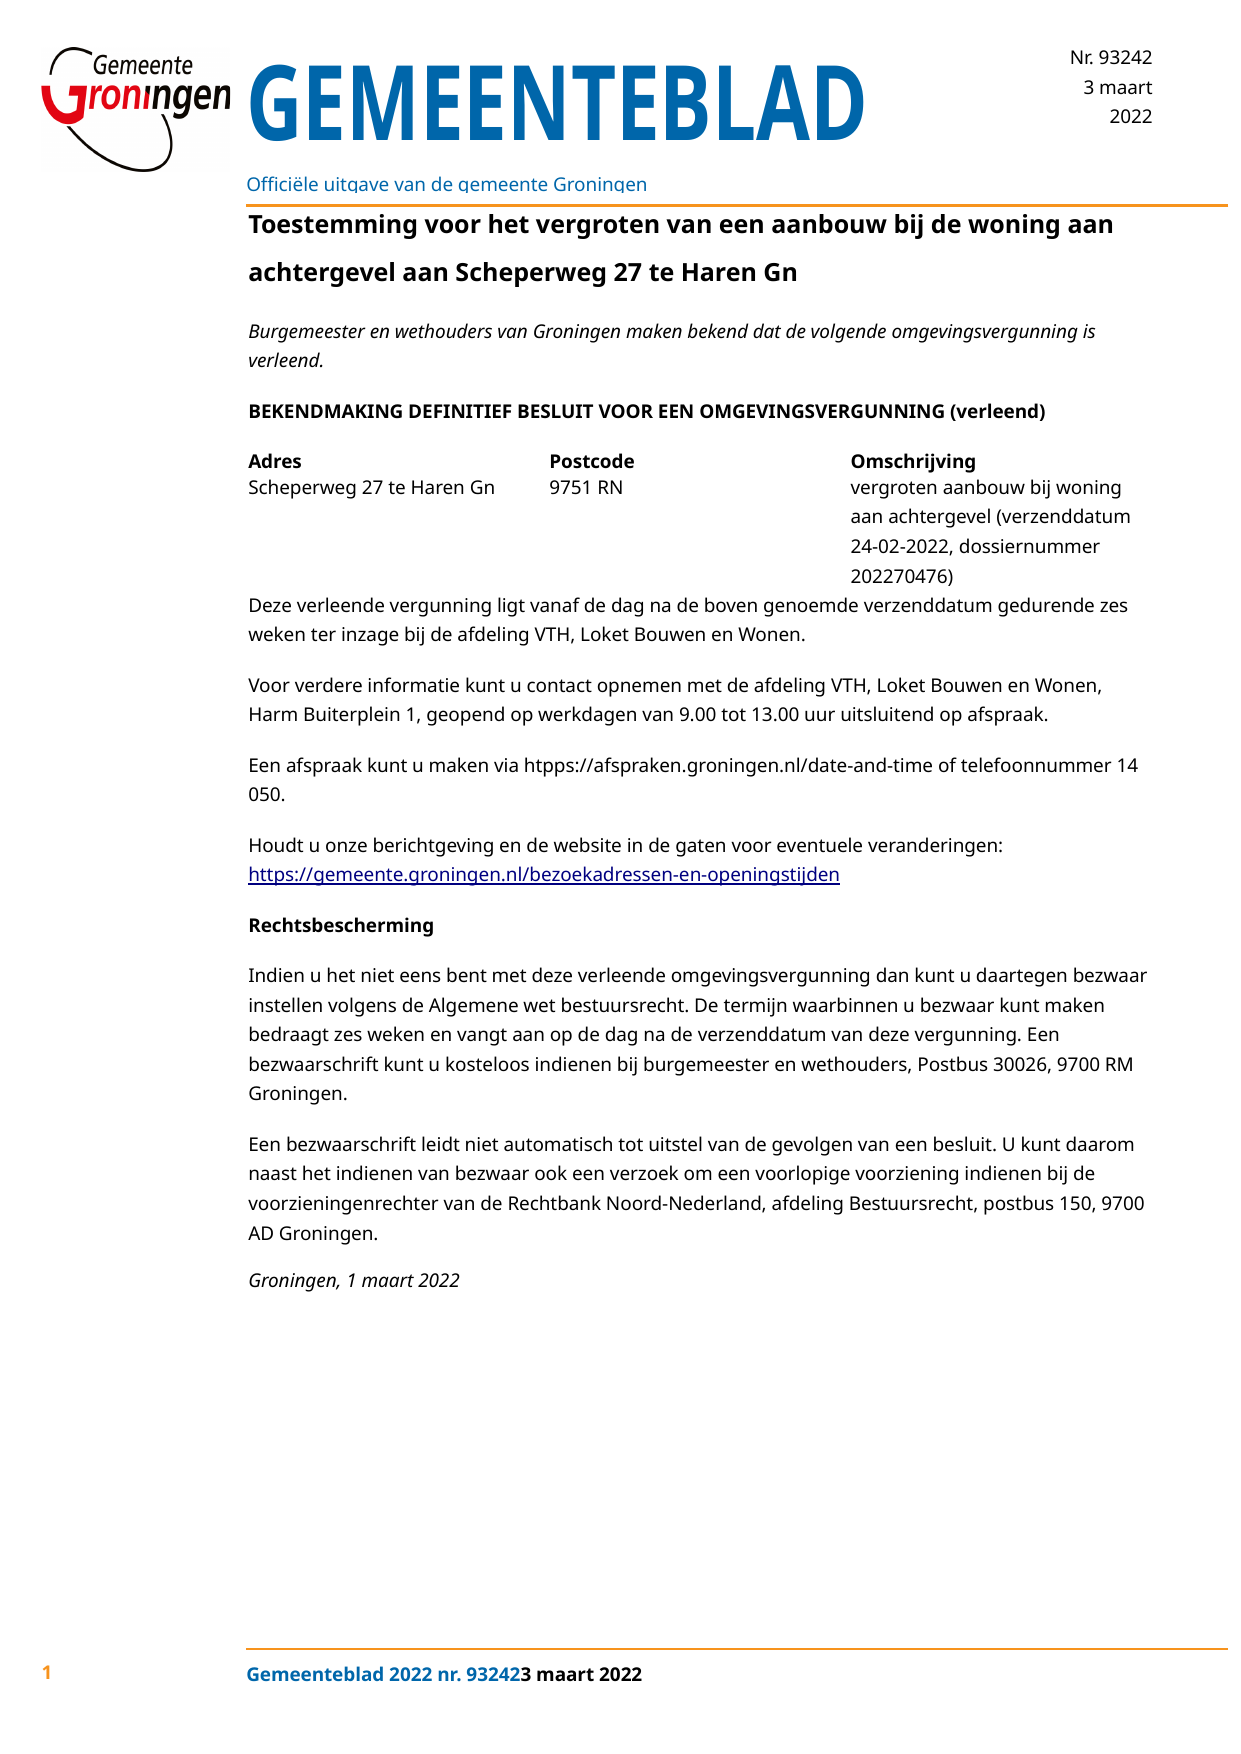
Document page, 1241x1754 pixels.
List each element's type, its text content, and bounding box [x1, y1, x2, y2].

table_header Omschrijving [850, 449, 1152, 474]
table_header Adres [248, 449, 549, 474]
text Voor verdere informatie kunt u contact opnemen met de afdeling VTH, Loket Bouwen en Wonen, Harm Buiterplein 1, geopend op werkdagen van 9.00 tot 13.00 uur uitsluitend op afspraak. [248, 672, 1152, 727]
text Indien u het niet eens bent met deze verleende omgevingsvergunning dan kunt u daartegen bezwaar instellen volgens de Algemene wet bestuursrecht. De termijn waarbinnen u bezwaar kunt maken bedraagt zes weken en vangt aan op de dag na de verzenddatum van deze vergunning. Een bezwaarschrift kunt u kosteloos indienen bij burgemeester en wethouders, Postbus 30026, 9700 RM Groningen. [248, 962, 1152, 1106]
table_cell vergroten aanbouw bij woning aan achtergevel (verzenddatum 24-02-2022, dossiernummer 202270476) [850, 474, 1152, 589]
picture [41, 47, 231, 172]
text BEKENDMAKING DEFINITIEF BESLUIT VOOR EEN OMGEVINGSVERGUNNING (verleend) [248, 398, 1152, 424]
text Houdt u onze berichtgeving en de website in de gaten voor eventuele veranderingen: https://gemeente.groningen.nl/bezoekadressen-en-openingstijden [248, 832, 1152, 887]
text Groningen, 1 maart 2022 [248, 1268, 1152, 1293]
text Toestemming voor het vergroten van een aanbouw bij de woning aan achtergevel aan Scheperweg 27 te Haren Gn [248, 207, 1152, 288]
table_cell 9751 RN [549, 474, 850, 589]
table_cell Scheperweg 27 te Haren Gn [248, 474, 549, 589]
text Een bezwaarschrift leidt niet automatisch tot uitstel van de gevolgen van een besluit. U kunt daarom naast het indienen van bezwaar ook een verzoek om een voorlopige voorziening indienen bij de voorzieningenrechter van de Rechtbank Noord-Nederland, afdeling Bestuursrecht, postbus 150, 9700 AD Groningen. [248, 1131, 1152, 1246]
text Burgemeester en wethouders van Groningen maken bekend dat de volgende omgevingsvergunning is verleend. [248, 318, 1152, 373]
table_header Postcode [549, 449, 850, 474]
text Deze verleende vergunning ligt vanaf de dag na de boven genoemde verzenddatum gedurende zes weken ter inzage bij de afdeling VTH, Loket Bouwen en Wonen. [248, 592, 1152, 647]
text Een afspraak kunt u maken via htpps://afspraken.groningen.nl/date-and-time of telefoonnummer 14 050. [248, 752, 1152, 807]
text Rechtsbescherming [248, 912, 1152, 938]
